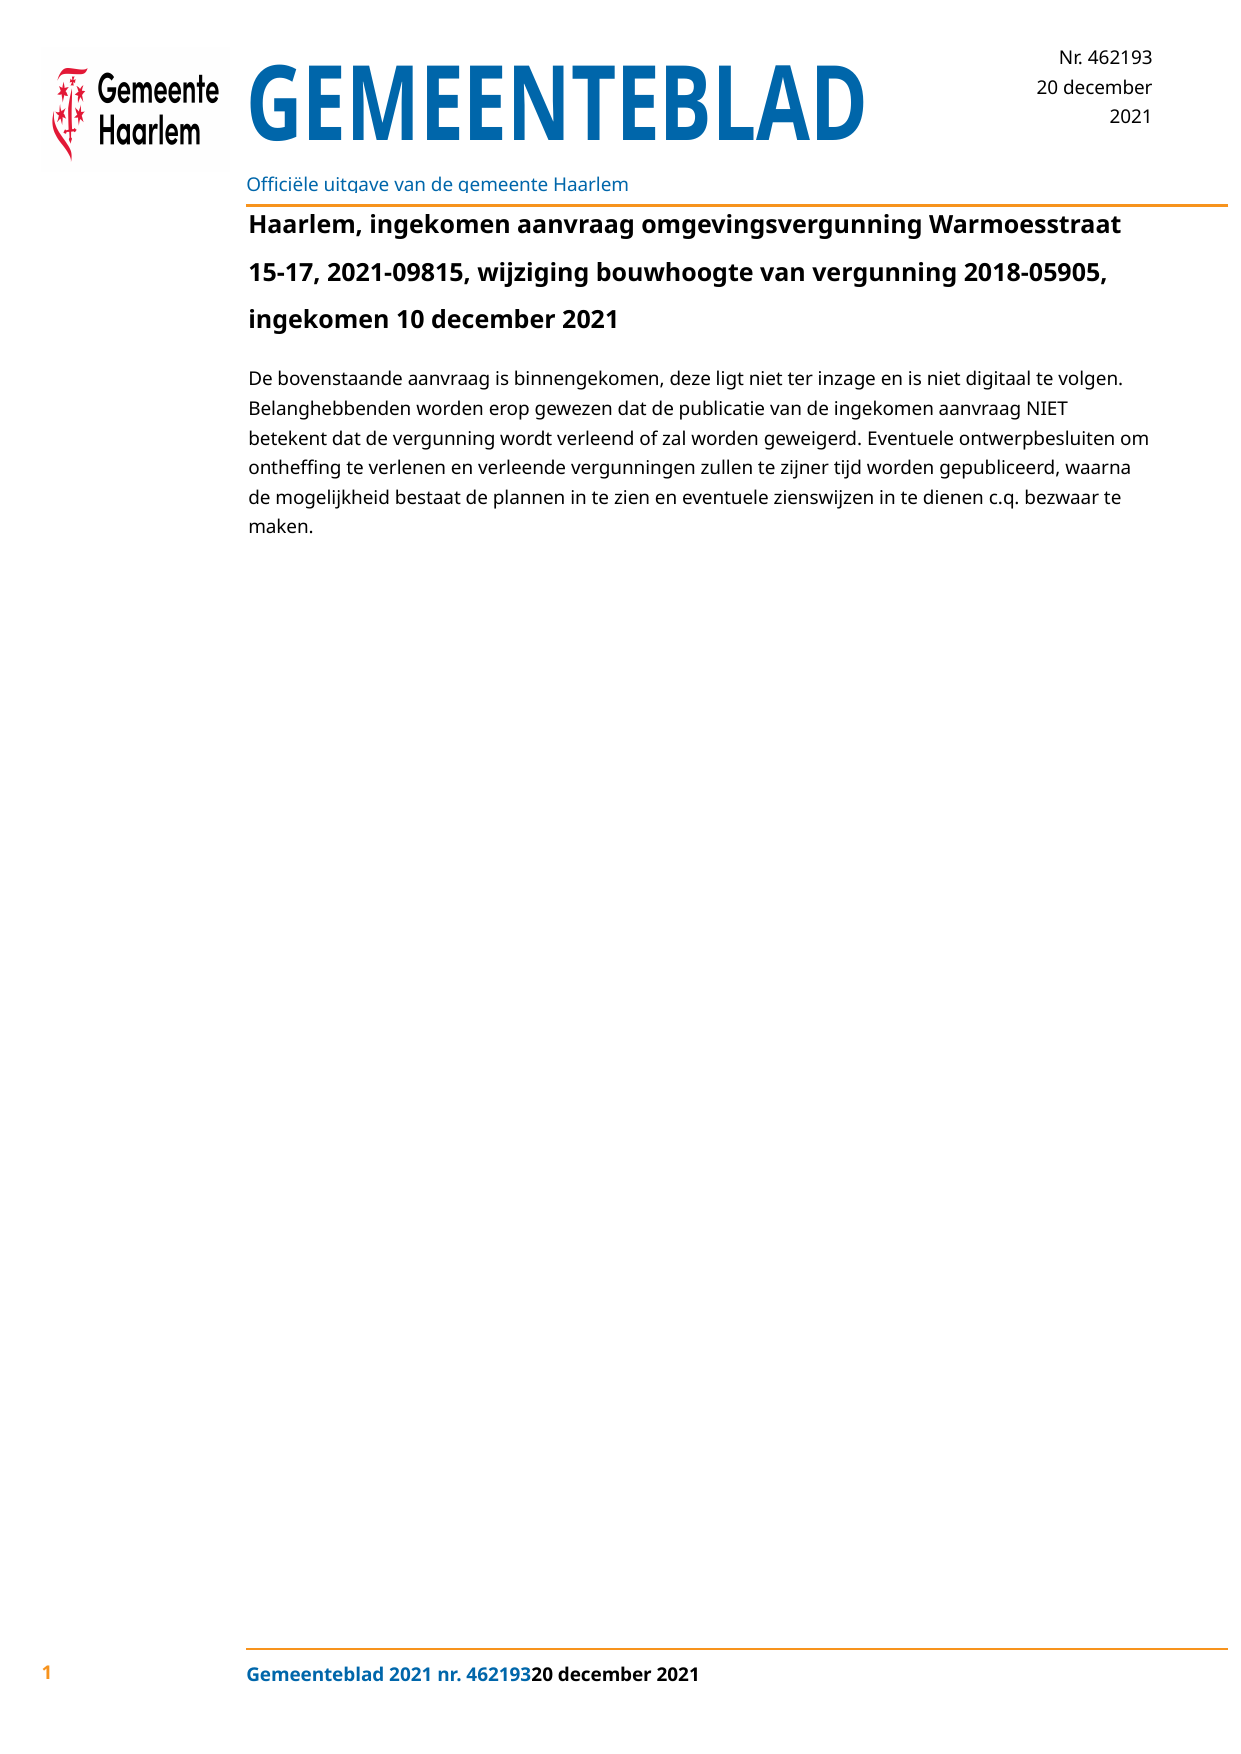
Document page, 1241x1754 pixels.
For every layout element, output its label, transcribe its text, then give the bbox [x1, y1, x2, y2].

text Haarlem, ingekomen aanvraag omgevingsvergunning Warmoesstraat 15-17, 2021-09815, wijziging bouwhoogte van vergunning 2018-05905, ingekomen 10 december 2021 [248, 207, 1152, 336]
text De bovenstaande aanvraag is binnengekomen, deze ligt niet ter inzage en is niet digitaal te volgen. Belanghebbenden worden erop gewezen dat de publicatie van de ingekomen aanvraag NIET betekent dat de vergunning wordt verleend of zal worden geweigerd. Eventuele ontwerpbesluiten om ontheffing te verlenen en verleende vergunningen zullen te zijner tijd worden gepubliceerd, waarna de mogelijkheid bestaat de plannen in te zien en eventuele zienswijzen in te dienen c.q. bezwaar te maken. [248, 366, 1152, 539]
picture [41, 47, 231, 172]
